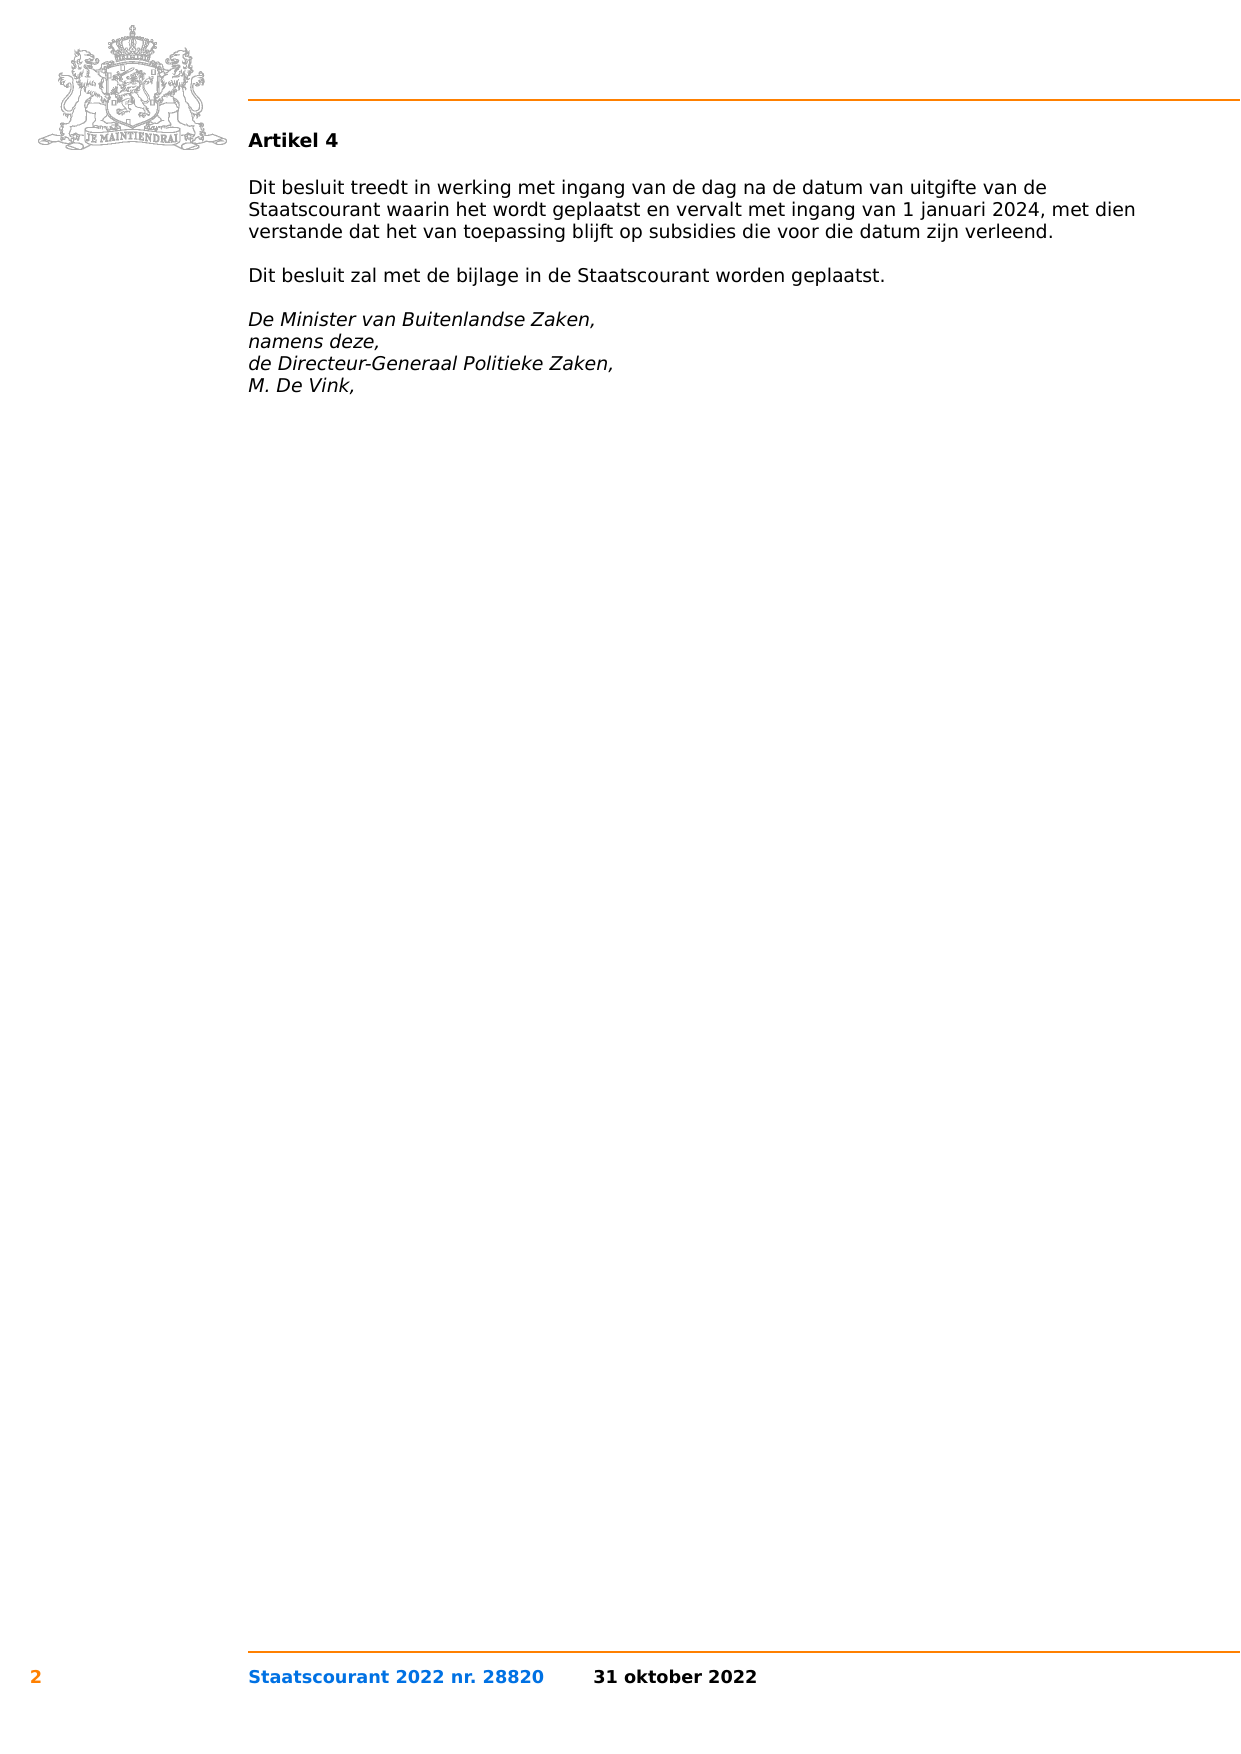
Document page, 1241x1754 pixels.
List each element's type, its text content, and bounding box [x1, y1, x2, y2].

text Dit besluit zal met de bijlage in de Staatscourant worden geplaatst. [248, 265, 1163, 287]
text Dit besluit treedt in werking met ingang van de dag na de datum van uitgifte van de Staatscourant waarin het wordt geplaatst en vervalt met ingang van 1 januari 2024, met dien verstande dat het van toepassing blijft op subsidies die voor die datum zijn verleend. [248, 177, 1163, 243]
picture [38, 25, 227, 150]
text De Minister van Buitenlandse Zaken, namens deze, de Directeur-Generaal Politieke Zaken, M. De Vink, [248, 308, 1163, 396]
subtitle Artikel 4 [248, 130, 1163, 152]
